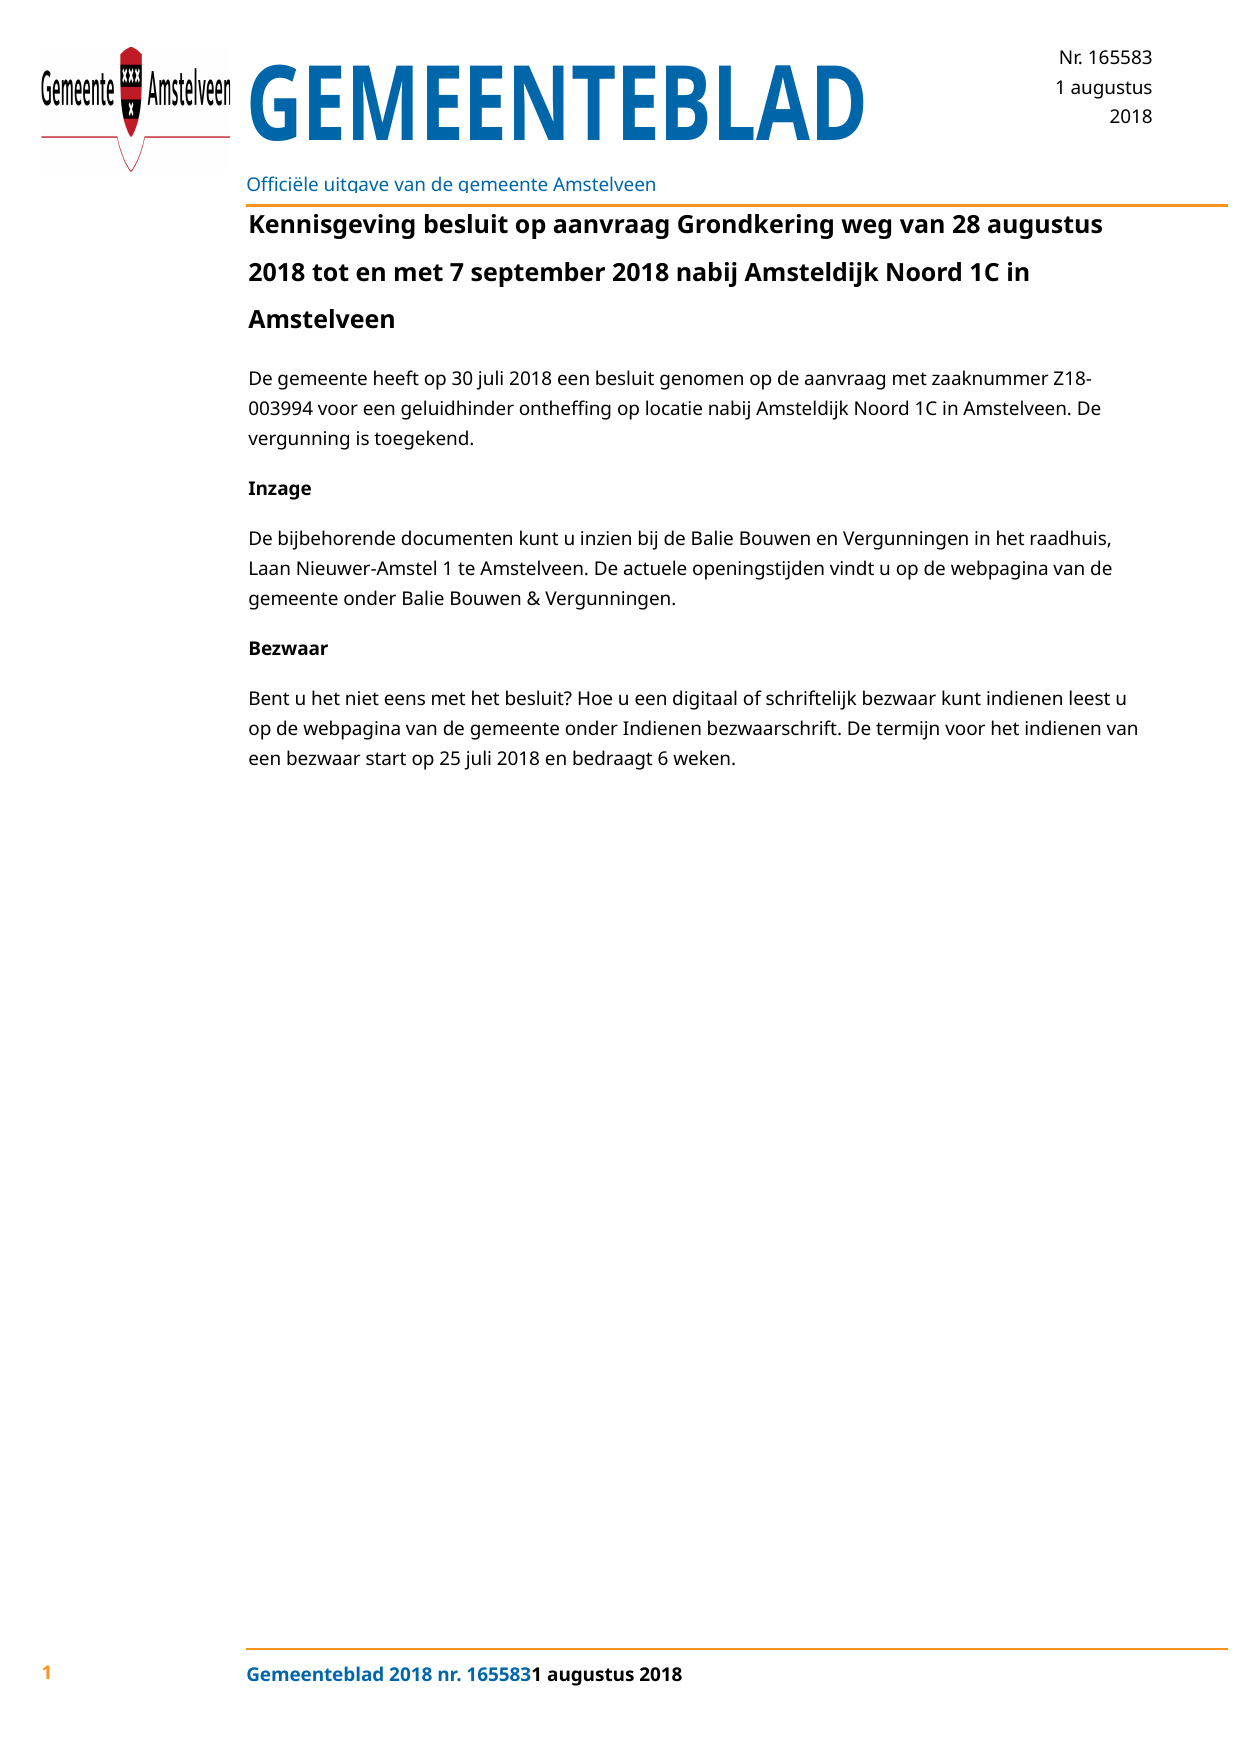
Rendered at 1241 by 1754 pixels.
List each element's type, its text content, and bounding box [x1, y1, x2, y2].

text De bijbehorende documenten kunt u inzien bij de Balie Bouwen en Vergunningen in het raadhuis, Laan Nieuwer-Amstel 1 te Amstelveen. De actuele openingstijden vindt u op de webpagina van de gemeente onder Balie Bouwen & Vergunningen. [248, 526, 1152, 610]
text De gemeente heeft op 30 juli 2018 een besluit genomen op de aanvraag met zaaknummer Z18-003994 voor een geluidhinder ontheffing op locatie nabij Amsteldijk Noord 1C in Amstelveen. De vergunning is toegekend. [248, 366, 1152, 450]
text Bezwaar [248, 635, 1152, 661]
text Kennisgeving besluit op aanvraag Grondkering weg van 28 augustus 2018 tot en met 7 september 2018 nabij Amsteldijk Noord 1C in Amstelveen [248, 207, 1152, 336]
picture [41, 47, 231, 172]
text Bent u het niet eens met het besluit? Hoe u een digitaal of schriftelijk bezwaar kunt indienen leest u op de webpagina van de gemeente onder Indienen bezwaarschrift. De termijn voor het indienen van een bezwaar start op 25 juli 2018 en bedraagt 6 weken. [248, 686, 1152, 770]
text Inzage [248, 475, 1152, 501]
